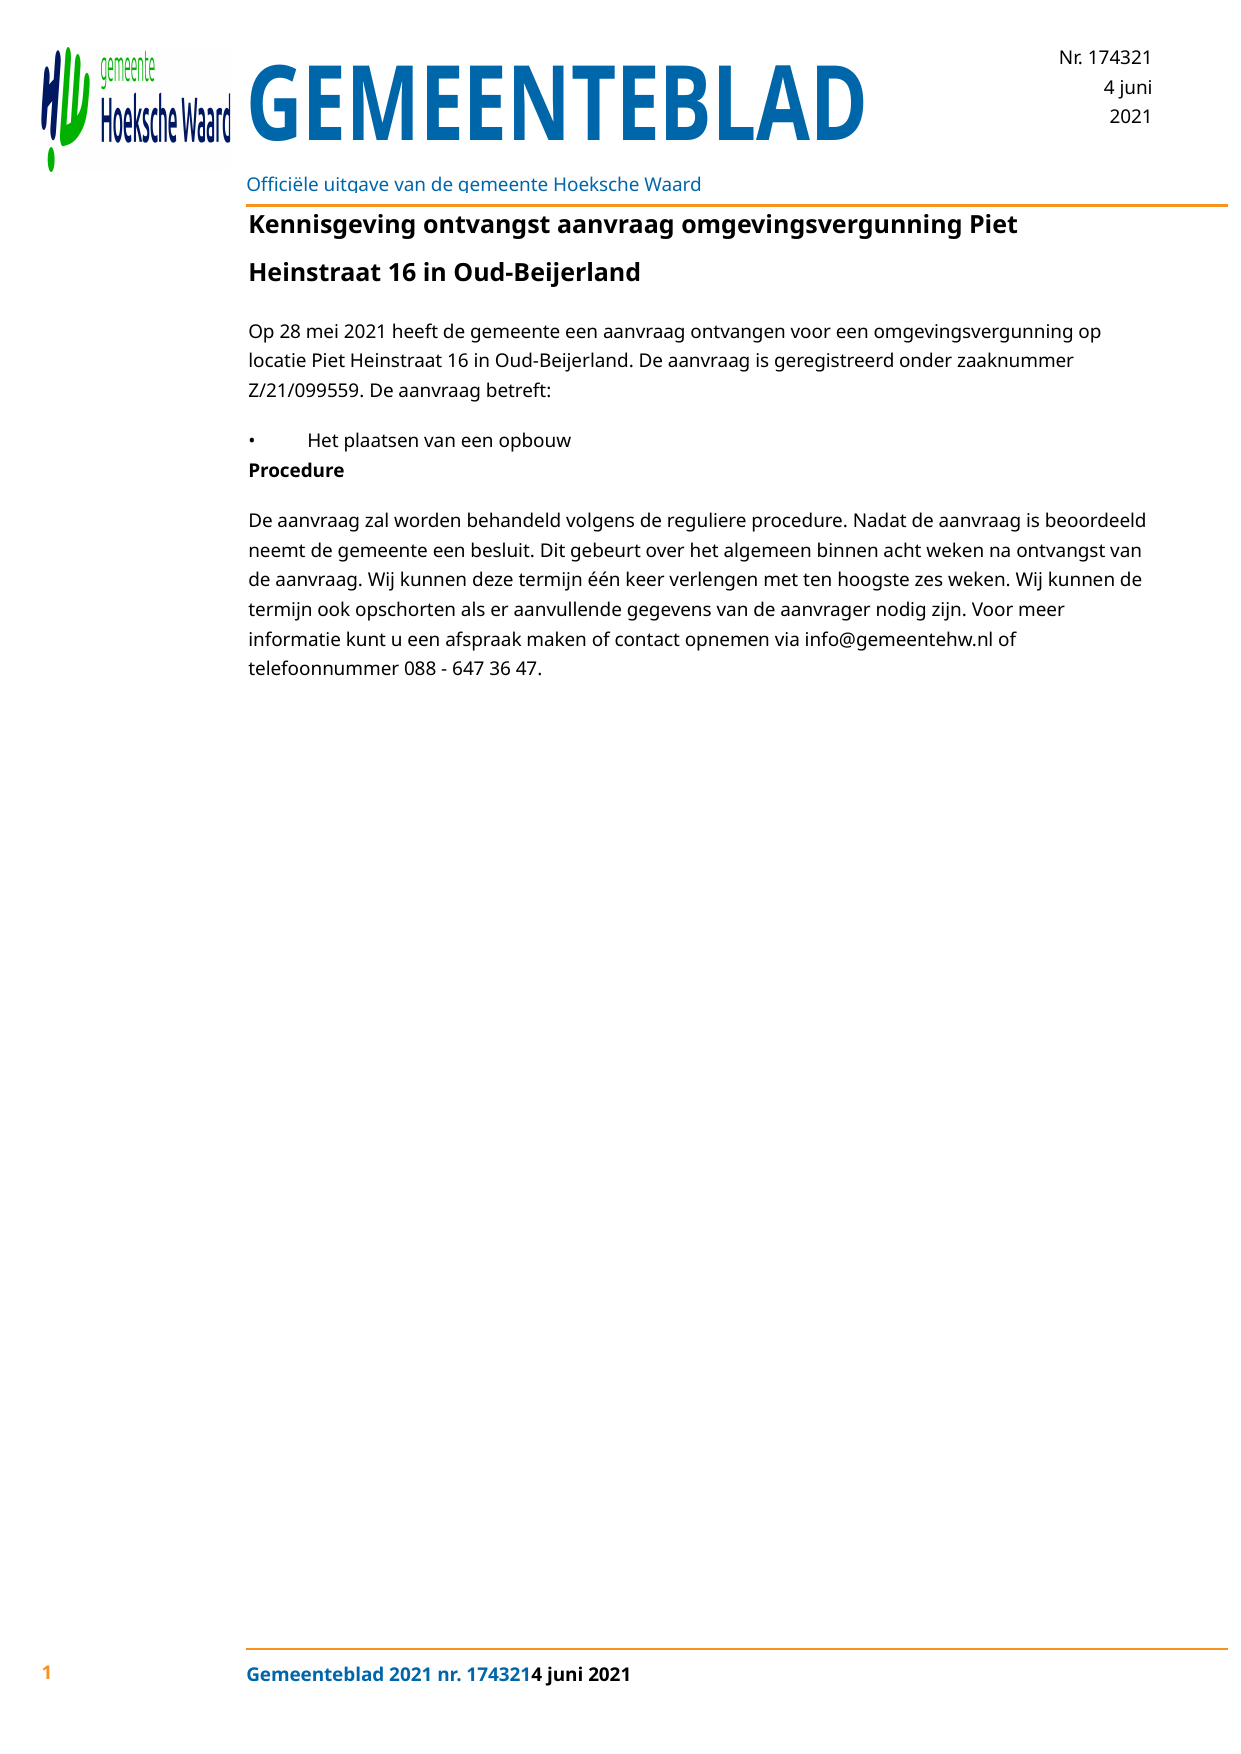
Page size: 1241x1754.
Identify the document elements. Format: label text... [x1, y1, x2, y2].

text De aanvraag zal worden behandeld volgens de reguliere procedure. Nadat de aanvraag is beoordeeld neemt de gemeente een besluit. Dit gebeurt over het algemeen binnen acht weken na ontvangst van de aanvraag. Wij kunnen deze termijn één keer verlengen met ten hoogste zes weken. Wij kunnen de termijn ook opschorten als er aanvullende gegevens van de aanvrager nodig zijn. Voor meer informatie kunt u een afspraak maken of contact opnemen via info@gemeentehw.nl of telefoonnummer 088 - 647 36 47. [248, 507, 1152, 681]
list Het plaatsen van een opbouw [248, 427, 1152, 453]
text Kennisgeving ontvangst aanvraag omgevingsvergunning Piet Heinstraat 16 in Oud-Beijerland [248, 207, 1152, 288]
text Procedure [248, 457, 1152, 483]
text Op 28 mei 2021 heeft de gemeente een aanvraag ontvangen voor een omgevingsvergunning op locatie Piet Heinstraat 16 in Oud-Beijerland. De aanvraag is geregistreerd onder zaaknummer Z/21/099559. De aanvraag betreft: [248, 318, 1152, 403]
picture [41, 47, 231, 172]
